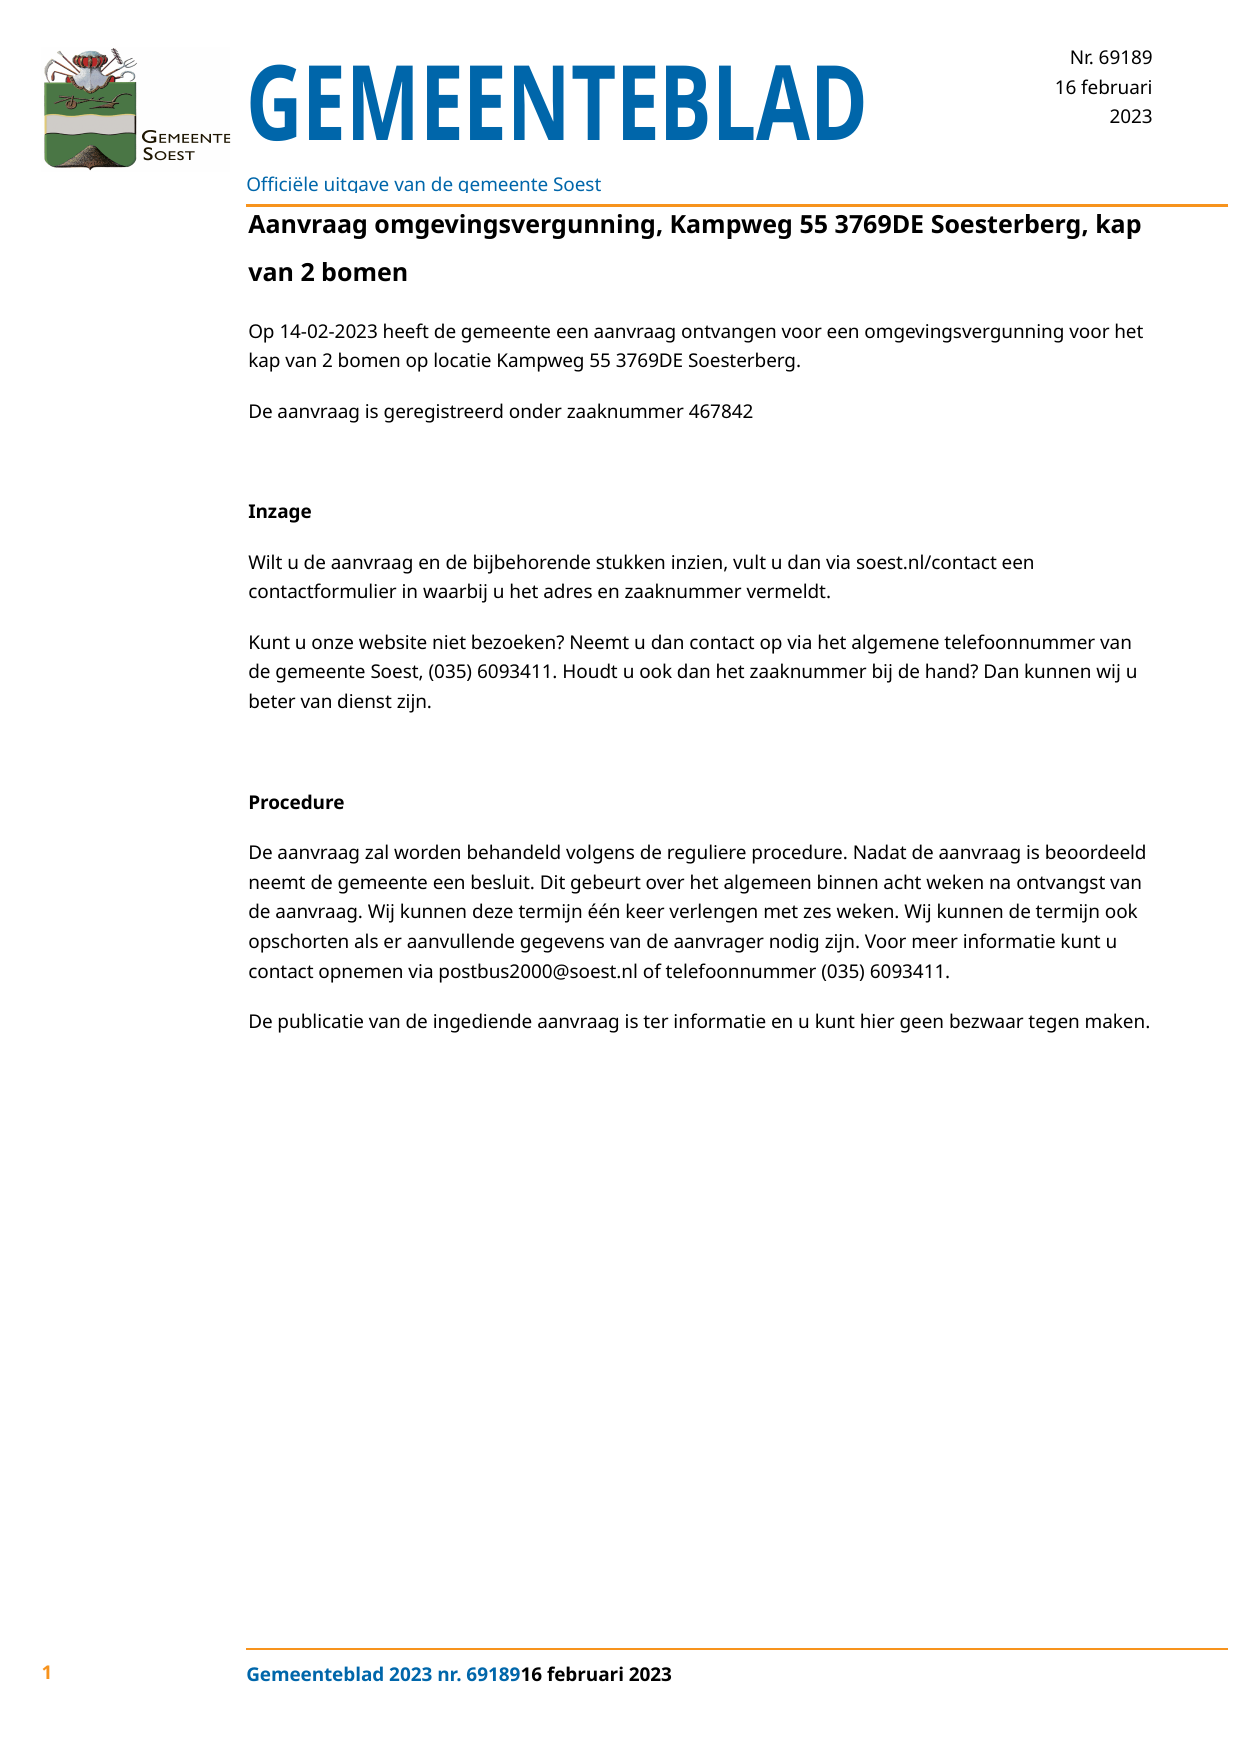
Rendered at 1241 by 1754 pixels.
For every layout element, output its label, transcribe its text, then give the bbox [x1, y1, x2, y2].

text Kunt u onze website niet bezoeken? Neemt u dan contact op via het algemene telefoonnummer van de gemeente Soest, (035) 6093411. Houdt u ook dan het zaaknummer bij de hand? Dan kunnen wij u beter van dienst zijn. [248, 629, 1152, 714]
text Inzage [248, 499, 1152, 524]
text De aanvraag is geregistreerd onder zaaknummer 467842 [248, 398, 1152, 424]
text Procedure [248, 789, 1152, 815]
picture [41, 47, 231, 172]
text De aanvraag zal worden behandeld volgens de reguliere procedure. Nadat de aanvraag is beoordeeld neemt de gemeente een besluit. Dit gebeurt over het algemeen binnen acht weken na ontvangst van de aanvraag. Wij kunnen deze termijn één keer verlengen met zes weken. Wij kunnen de termijn ook opschorten als er aanvullende gegevens van de aanvrager nodig zijn. Voor meer informatie kunt u contact opnemen via postbus2000@soest.nl of telefoonnummer (035) 6093411. [248, 839, 1152, 984]
text De publicatie van de ingediende aanvraag is ter informatie en u kunt hier geen bezwaar tegen maken. [248, 1008, 1152, 1034]
text Aanvraag omgevingsvergunning, Kampweg 55 3769DE Soesterberg, kap van 2 bomen [248, 207, 1152, 288]
text Wilt u de aanvraag en de bijbehorende stukken inzien, vult u dan via soest.nl/contact een contactformulier in waarbij u het adres en zaaknummer vermeldt. [248, 549, 1152, 604]
text Op 14-02-2023 heeft de gemeente een aanvraag ontvangen voor een omgevingsvergunning voor het kap van 2 bomen op locatie Kampweg 55 3769DE Soesterberg. [248, 318, 1152, 373]
